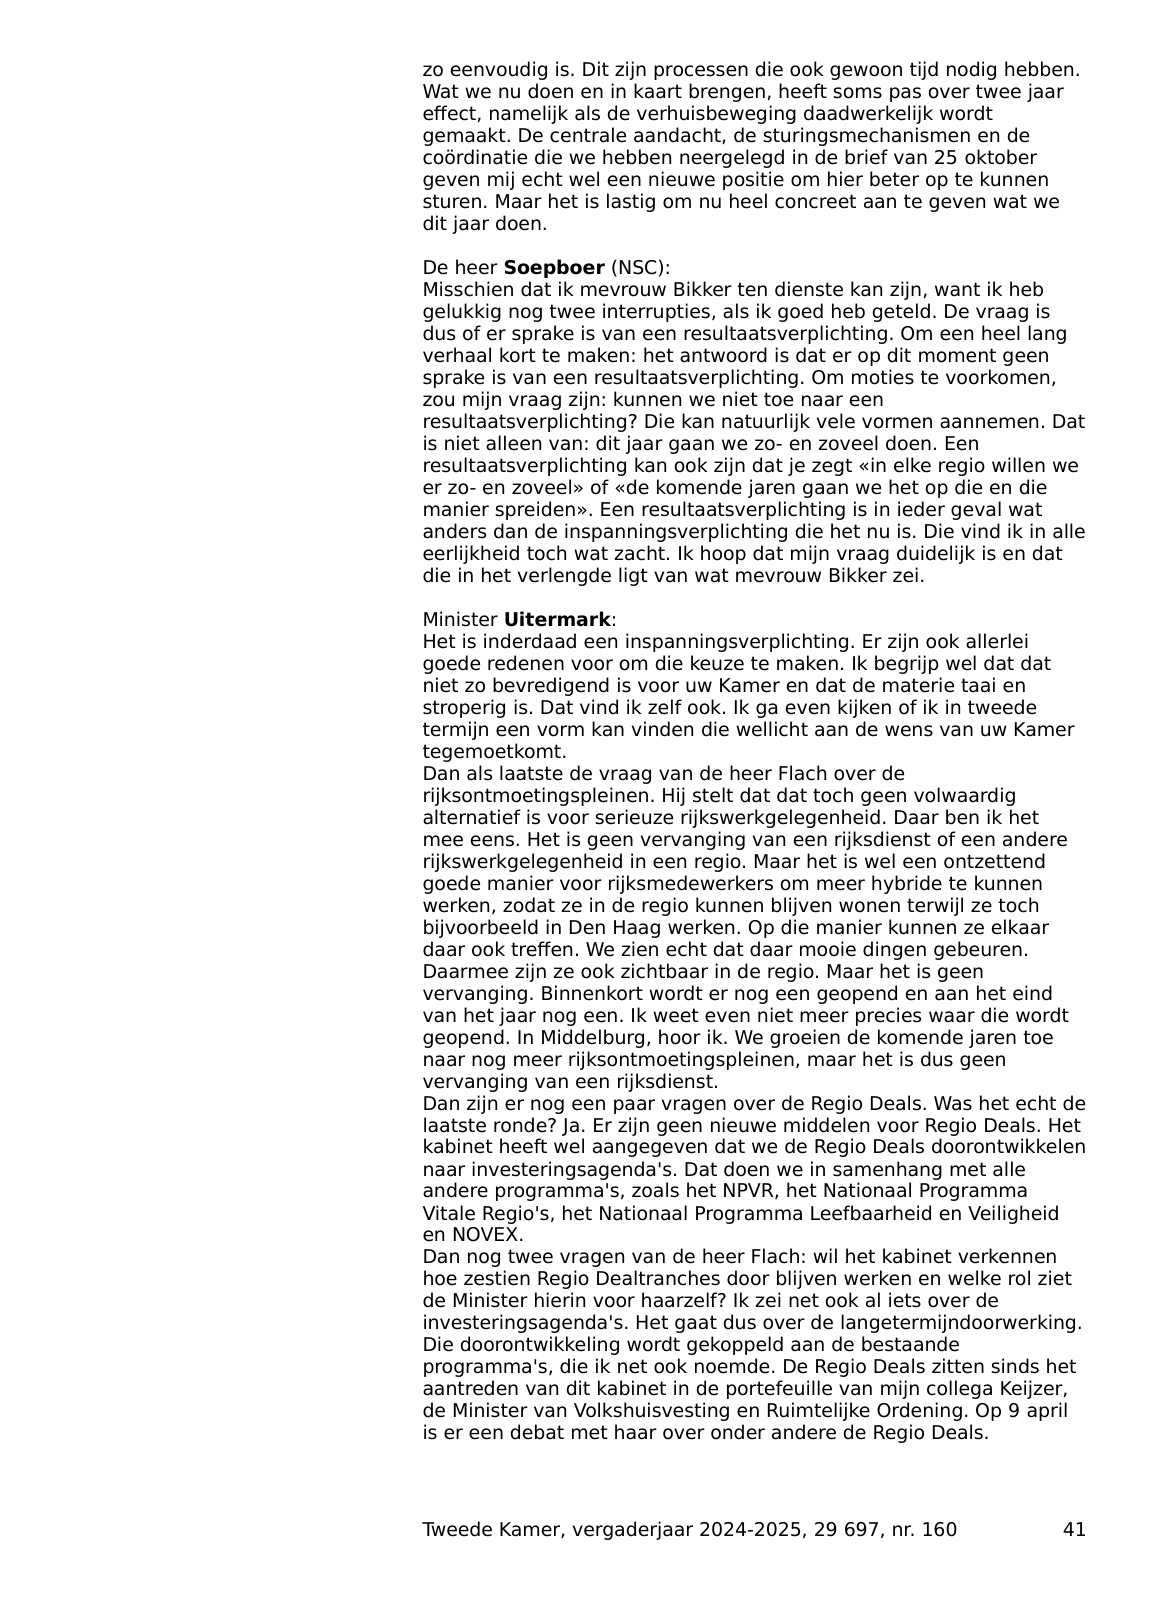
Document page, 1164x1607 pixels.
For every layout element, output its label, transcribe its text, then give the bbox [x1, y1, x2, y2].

text Minister Uitermark: [422, 609, 1087, 631]
text Misschien dat ik mevrouw Bikker ten dienste kan zijn, want ik heb gelukkig nog twee interrupties, als ik goed heb geteld. De vraag is dus of er sprake is van een resultaatsverplichting. Om een heel lang verhaal kort te maken: het antwoord is dat er op dit moment geen sprake is van een resultaatsverplichting. Om moties te voorkomen, zou mijn vraag zijn: kunnen we niet toe naar een resultaatsverplichting? Die kan natuurlijk vele vormen aannemen. Dat is niet alleen van: dit jaar gaan we zo- en zoveel doen. Een resultaatsverplichting kan ook zijn dat je zegt «in elke regio willen we er zo- en zoveel» of «de komende jaren gaan we het op die en die manier spreiden». Een resultaatsverplichting is in ieder geval wat anders dan de inspanningsverplichting die het nu is. Die vind ik in alle eerlijkheid toch wat zacht. Ik hoop dat mijn vraag duidelijk is en dat die in het verlengde ligt van wat mevrouw Bikker zei. [422, 279, 1087, 587]
text Dan als laatste de vraag van de heer Flach over de rijksontmoetingspleinen. Hij stelt dat dat toch geen volwaardig alternatief is voor serieuze rijkswerkgelegenheid. Daar ben ik het mee eens. Het is geen vervanging van een rijksdienst of een andere rijkswerkgelegenheid in een regio. Maar het is wel een ontzettend goede manier voor rijksmedewerkers om meer hybride te kunnen werken, zodat ze in de regio kunnen blijven wonen terwijl ze toch bijvoorbeeld in Den Haag werken. Op die manier kunnen ze elkaar daar ook treffen. We zien echt dat daar mooie dingen gebeuren. Daarmee zijn ze ook zichtbaar in de regio. Maar het is geen vervanging. Binnenkort wordt er nog een geopend en aan het eind van het jaar nog een. Ik weet even niet meer precies waar die wordt geopend. In Middelburg, hoor ik. We groeien de komende jaren toe naar nog meer rijksontmoetingspleinen, maar het is dus geen vervanging van een rijksdienst. [422, 763, 1087, 1092]
text Dan nog twee vragen van de heer Flach: wil het kabinet verkennen hoe zestien Regio Dealtranches door blijven werken en welke rol ziet de Minister hierin voor haarzelf? Ik zei net ook al iets over de investeringsagenda's. Het gaat dus over de langetermijndoorwerking. Die doorontwikkeling wordt gekoppeld aan de bestaande programma's, die ik net ook noemde. De Regio Deals zitten sinds het aantreden van dit kabinet in de portefeuille van mijn collega Keijzer, de Minister van Volkshuisvesting en Ruimtelijke Ordening. Op 9 april is er een debat met haar over onder andere de Regio Deals. [422, 1246, 1087, 1444]
text De heer Soepboer (NSC): [422, 257, 1087, 279]
text Dan zijn er nog een paar vragen over de Regio Deals. Was het echt de laatste ronde? Ja. Er zijn geen nieuwe middelen voor Regio Deals. Het kabinet heeft wel aangegeven dat we de Regio Deals doorontwikkelen naar investeringsagenda's. Dat doen we in samenhang met alle andere programma's, zoals het NPVR, het Nationaal Programma Vitale Regio's, het Nationaal Programma Leefbaarheid en Veiligheid en NOVEX. [422, 1092, 1087, 1246]
text zo eenvoudig is. Dit zijn processen die ook gewoon tijd nodig hebben. Wat we nu doen en in kaart brengen, heeft soms pas over twee jaar effect, namelijk als de verhuisbeweging daadwerkelijk wordt gemaakt. De centrale aandacht, de sturingsmechanismen en de coördinatie die we hebben neergelegd in de brief van 25 oktober geven mij echt wel een nieuwe positie om hier beter op te kunnen sturen. Maar het is lastig om nu heel concreet aan te geven wat we dit jaar doen. [422, 59, 1087, 235]
text Het is inderdaad een inspanningsverplichting. Er zijn ook allerlei goede redenen voor om die keuze te maken. Ik begrijp wel dat dat niet zo bevredigend is voor uw Kamer en dat de materie taai en stroperig is. Dat vind ik zelf ook. Ik ga even kijken of ik in tweede termijn een vorm kan vinden die wellicht aan de wens van uw Kamer tegemoetkomt. [422, 631, 1087, 763]
